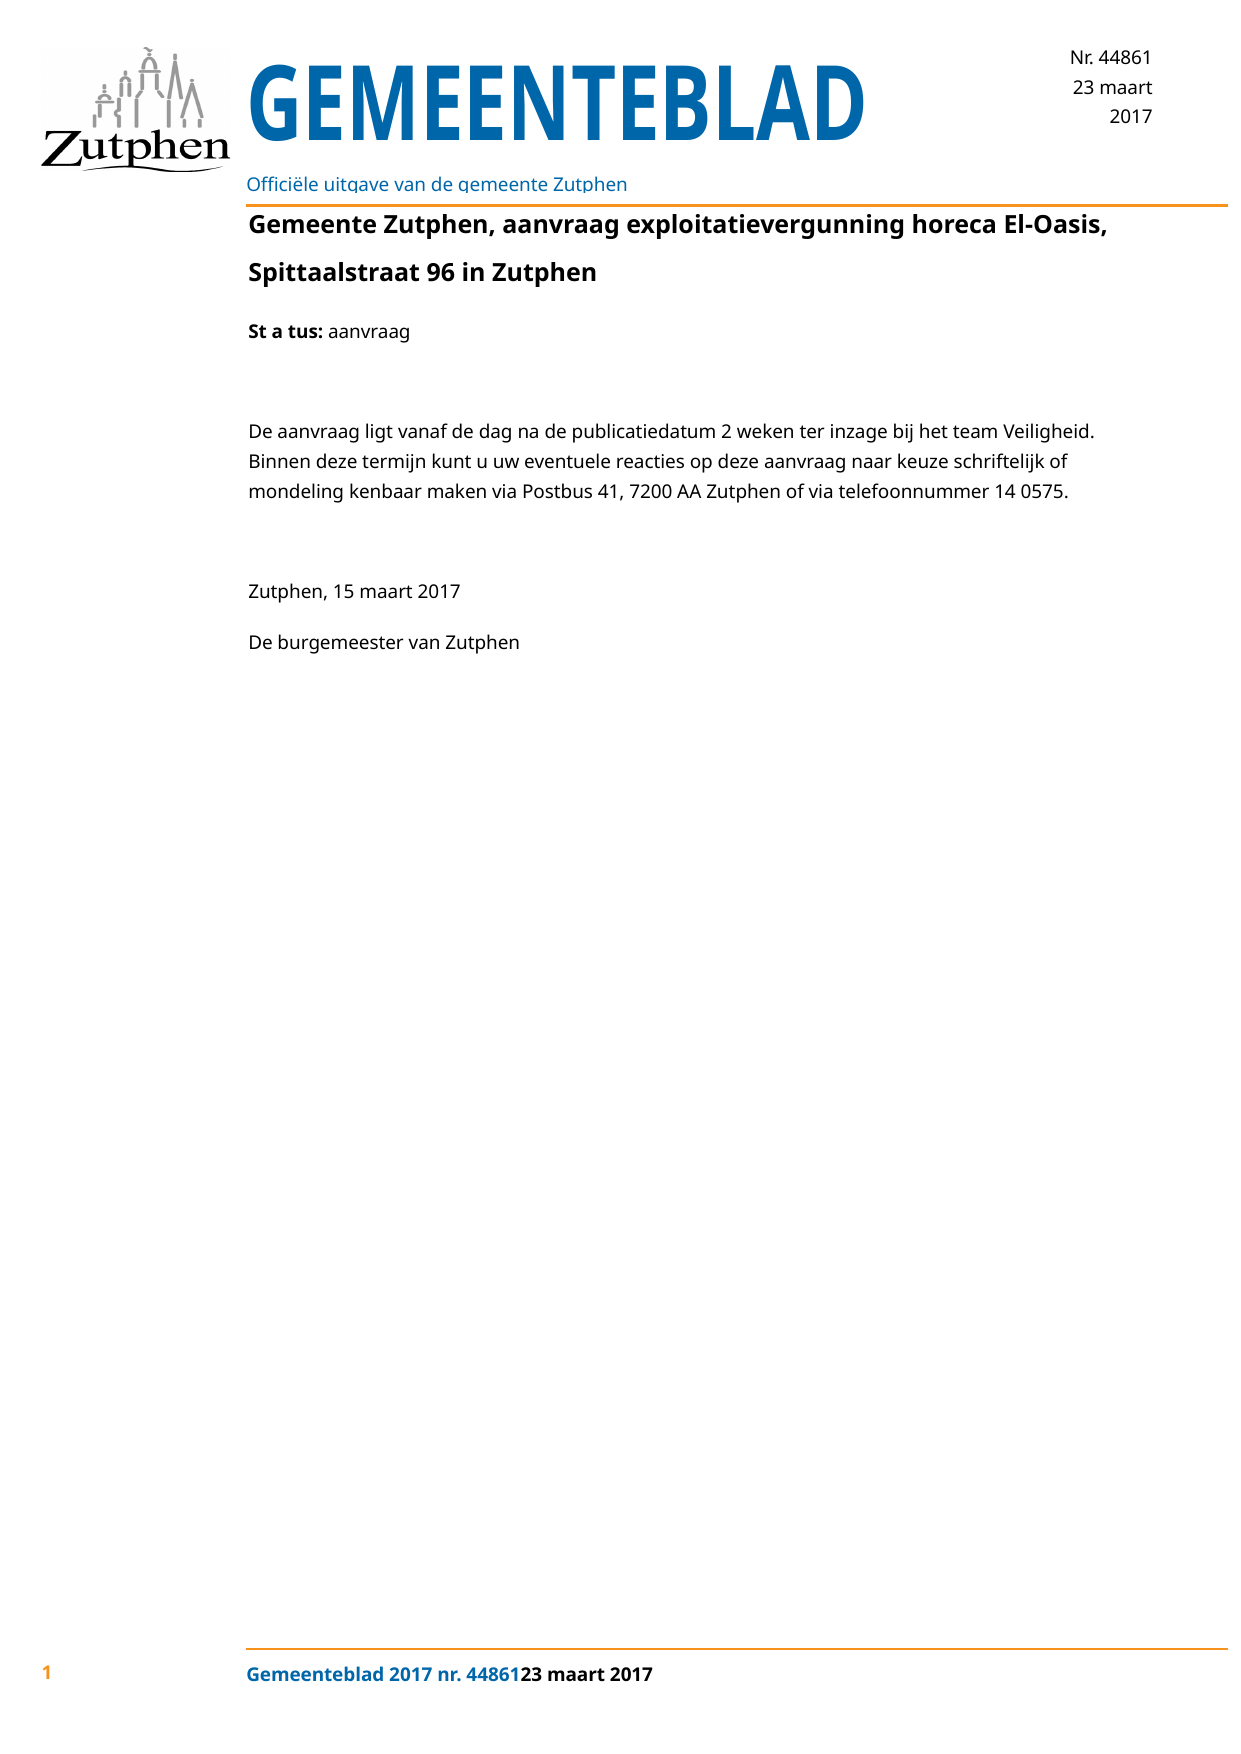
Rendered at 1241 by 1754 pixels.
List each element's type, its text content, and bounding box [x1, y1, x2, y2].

text Zutphen, 15 maart 2017 [248, 579, 1152, 604]
picture [41, 47, 231, 172]
text Gemeente Zutphen, aanvraag exploitatievergunning horeca El-Oasis, Spittaalstraat 96 in Zutphen [248, 207, 1152, 288]
text St a tus: aanvraag [248, 318, 1152, 344]
text De aanvraag ligt vanaf de dag na de publicatiedatum 2 weken ter inzage bij het team Veiligheid. Binnen deze termijn kunt u uw eventuele reacties op deze aanvraag naar keuze schriftelijk of mondeling kenbaar maken via Postbus 41, 7200 AA Zutphen of via telefoonnummer 14 0575. [248, 419, 1152, 504]
text De burgemeester van Zutphen [248, 629, 1152, 655]
